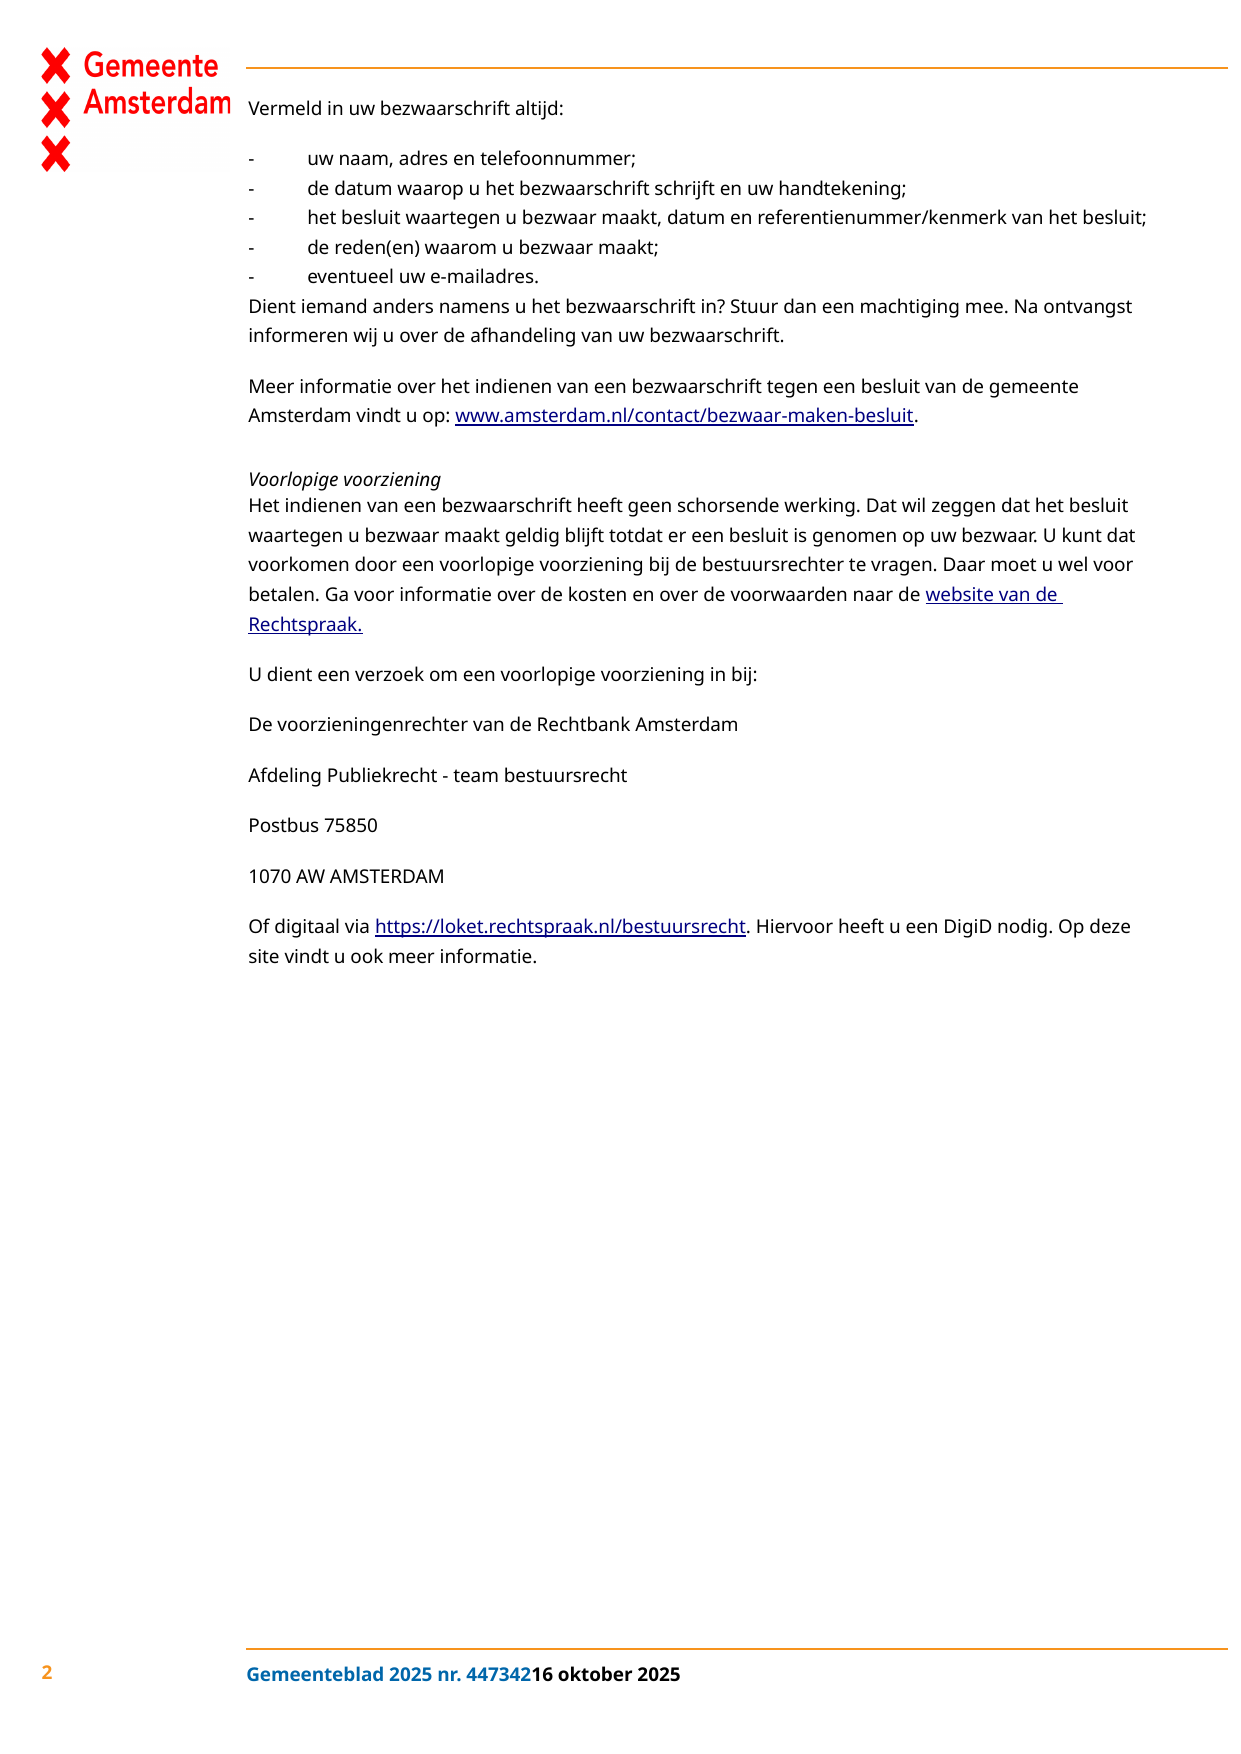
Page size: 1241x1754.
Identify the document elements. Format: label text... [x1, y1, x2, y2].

list uw naam, adres en telefoonnummer; [248, 145, 1152, 171]
list de reden(en) waarom u bezwaar maakt; [248, 234, 1152, 260]
list eventueel uw e-mailadres. [248, 263, 1152, 289]
text De voorzieningenrechter van de Rechtbank Amsterdam [248, 712, 1152, 737]
text Meer informatie over het indienen van een bezwaarschrift tegen een besluit van de gemeente Amsterdam vindt u op: www.amsterdam.nl/contact/bezwaar-maken-besluit. [248, 373, 1152, 428]
text Postbus 75850 [248, 812, 1152, 838]
text Dient iemand anders namens u het bezwaarschrift in? Stuur dan een machtiging mee. Na ontvangst informeren wij u over de afhandeling van uw bezwaarschrift. [248, 293, 1152, 348]
list het besluit waartegen u bezwaar maakt, datum en referentienummer/kenmerk van het besluit; [248, 204, 1152, 230]
text Het indienen van een bezwaarschrift heeft geen schorsende werking. Dat wil zeggen dat het besluit waartegen u bezwaar maakt geldig blijft totdat er een besluit is genomen op uw bezwaar. U kunt dat voorkomen door een voorlopige voorziening bij de bestuursrechter te vragen. Daar moet u wel voor betalen. Ga voor informatie over de kosten en over de voorwaarden naar de website van de Rechtspraak. [248, 492, 1152, 636]
text Afdeling Publiekrecht - team bestuursrecht [248, 762, 1152, 788]
text 1070 AW AMSTERDAM [248, 863, 1152, 888]
text U dient een verzoek om een voorlopige voorziening in bij: [248, 661, 1152, 687]
text Vermeld in uw bezwaarschrift altijd: [248, 95, 1152, 121]
text Voorlopige voorziening [248, 467, 1152, 492]
list de datum waarop u het bezwaarschrift schrijft en uw handtekening; [248, 175, 1152, 201]
picture [41, 47, 231, 172]
text Of digitaal via https://loket.rechtspraak.nl/bestuursrecht. Hiervoor heeft u een DigiD nodig. Op deze site vindt u ook meer informatie. [248, 913, 1152, 968]
